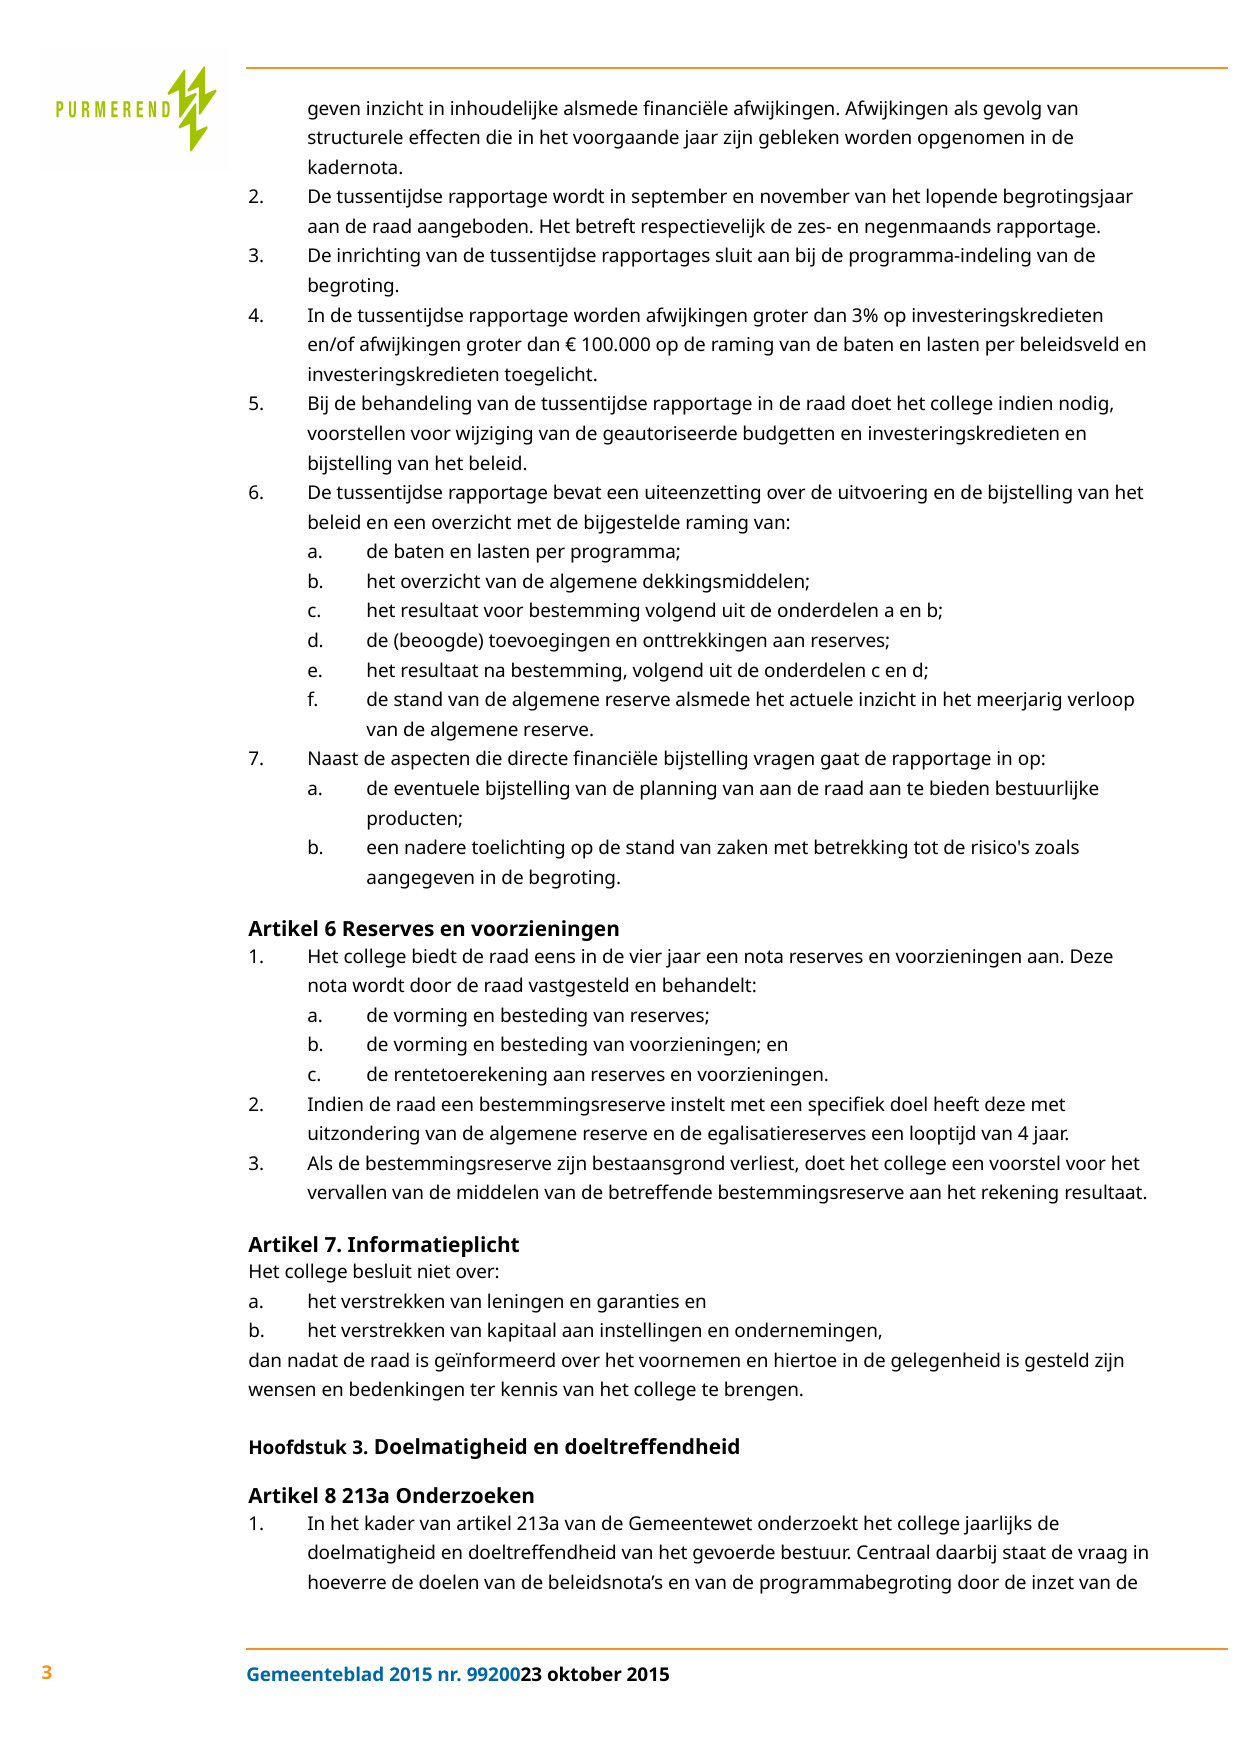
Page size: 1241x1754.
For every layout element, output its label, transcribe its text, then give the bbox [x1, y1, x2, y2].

text Artikel 6 Reserves en voorzieningen [248, 914, 1152, 943]
list de vorming en besteding van voorzieningen; en [307, 1032, 1152, 1057]
list het resultaat voor bestemming volgend uit de onderdelen a en b; [307, 598, 1152, 623]
list de baten en lasten per programma; [307, 538, 1152, 564]
list de vorming en besteding van reserves; [307, 1002, 1152, 1028]
list Indien de raad een bestemmingsreserve instelt met een specifiek doel heeft deze met uitzondering van de algemene reserve en de egalisatiereserves een looptijd van 4 jaar. [248, 1091, 1152, 1146]
list de rentetoerekening aan reserves en voorzieningen. [307, 1061, 1152, 1087]
list Het college biedt de raad eens in de vier jaar een nota reserves en voorzieningen aan. Deze nota wordt door de raad vastgesteld en behandelt: [248, 943, 1152, 998]
list geven inzicht in inhoudelijke alsmede financiële afwijkingen. Afwijkingen als gevolg van structurele effecten die in het voorgaande jaar zijn gebleken worden opgenomen in de kadernota. [248, 95, 1152, 180]
text Artikel 8 213a Onderzoeken [248, 1481, 1152, 1510]
list In het kader van artikel 213a van de Gemeentewet onderzoekt het college jaarlijks de doelmatigheid en doeltreffendheid van het gevoerde bestuur. Centraal daarbij staat de vraag in hoeverre de doelen van de beleidsnota’s en van de programmabegroting door de inzet van de [248, 1510, 1152, 1594]
list De tussentijdse rapportage wordt in september en november van het lopende begrotingsjaar aan de raad aangeboden. Het betreft respectievelijk de zes- en negenmaands rapportage. [248, 183, 1152, 239]
list de (beoogde) toevoegingen en onttrekkingen aan reserves; [307, 627, 1152, 653]
text Artikel 7. Informatieplicht [248, 1230, 1152, 1258]
list Als de bestemmingsreserve zijn bestaansgrond verliest, doet het college een voorstel voor het vervallen van de middelen van de betreffende bestemmingsreserve aan het rekening resultaat. [248, 1150, 1152, 1205]
text dan nadat de raad is geïnformeerd over het voornemen en hiertoe in de gelegenheid is gesteld zijn wensen en bedenkingen ter kennis van het college te brengen. [248, 1347, 1152, 1402]
list het overzicht van de algemene dekkingsmiddelen; [307, 568, 1152, 594]
list De inrichting van de tussentijdse rapportages sluit aan bij de programma-indeling van de begroting. [248, 243, 1152, 298]
picture [41, 47, 231, 172]
list een nadere toelichting op de stand van zaken met betrekking tot de risico's zoals aangegeven in de begroting. [307, 834, 1152, 890]
list In de tussentijdse rapportage worden afwijkingen groter dan 3% op investeringskredieten en/of afwijkingen groter dan € 100.000 op de raming van de baten en lasten per beleidsveld en investeringskredieten toegelicht. [248, 302, 1152, 387]
list het verstrekken van kapitaal aan instellingen en ondernemingen, [248, 1317, 1152, 1343]
list De tussentijdse rapportage bevat een uiteenzetting over de uitvoering en de bijstelling van het beleid en een overzicht met de bijgestelde raming van: [248, 479, 1152, 535]
list het resultaat na bestemming, volgend uit de onderdelen c en d; [307, 657, 1152, 683]
list de stand van de algemene reserve alsmede het actuele inzicht in het meerjarig verloop van de algemene reserve. [307, 686, 1152, 742]
text Het college besluit niet over: [248, 1258, 1152, 1284]
text Hoofdstuk 3. Doelmatigheid en doeltreffendheid [248, 1432, 1152, 1460]
list het verstrekken van leningen en garanties en [248, 1288, 1152, 1314]
list de eventuele bijstelling van de planning van aan de raad aan te bieden bestuurlijke producten; [307, 775, 1152, 831]
list Bij de behandeling van de tussentijdse rapportage in de raad doet het college indien nodig, voorstellen voor wijziging van de geautoriseerde budgetten en investeringskredieten en bijstelling van het beleid. [248, 391, 1152, 476]
list Naast de aspecten die directe financiële bijstelling vragen gaat de rapportage in op: [248, 746, 1152, 771]
